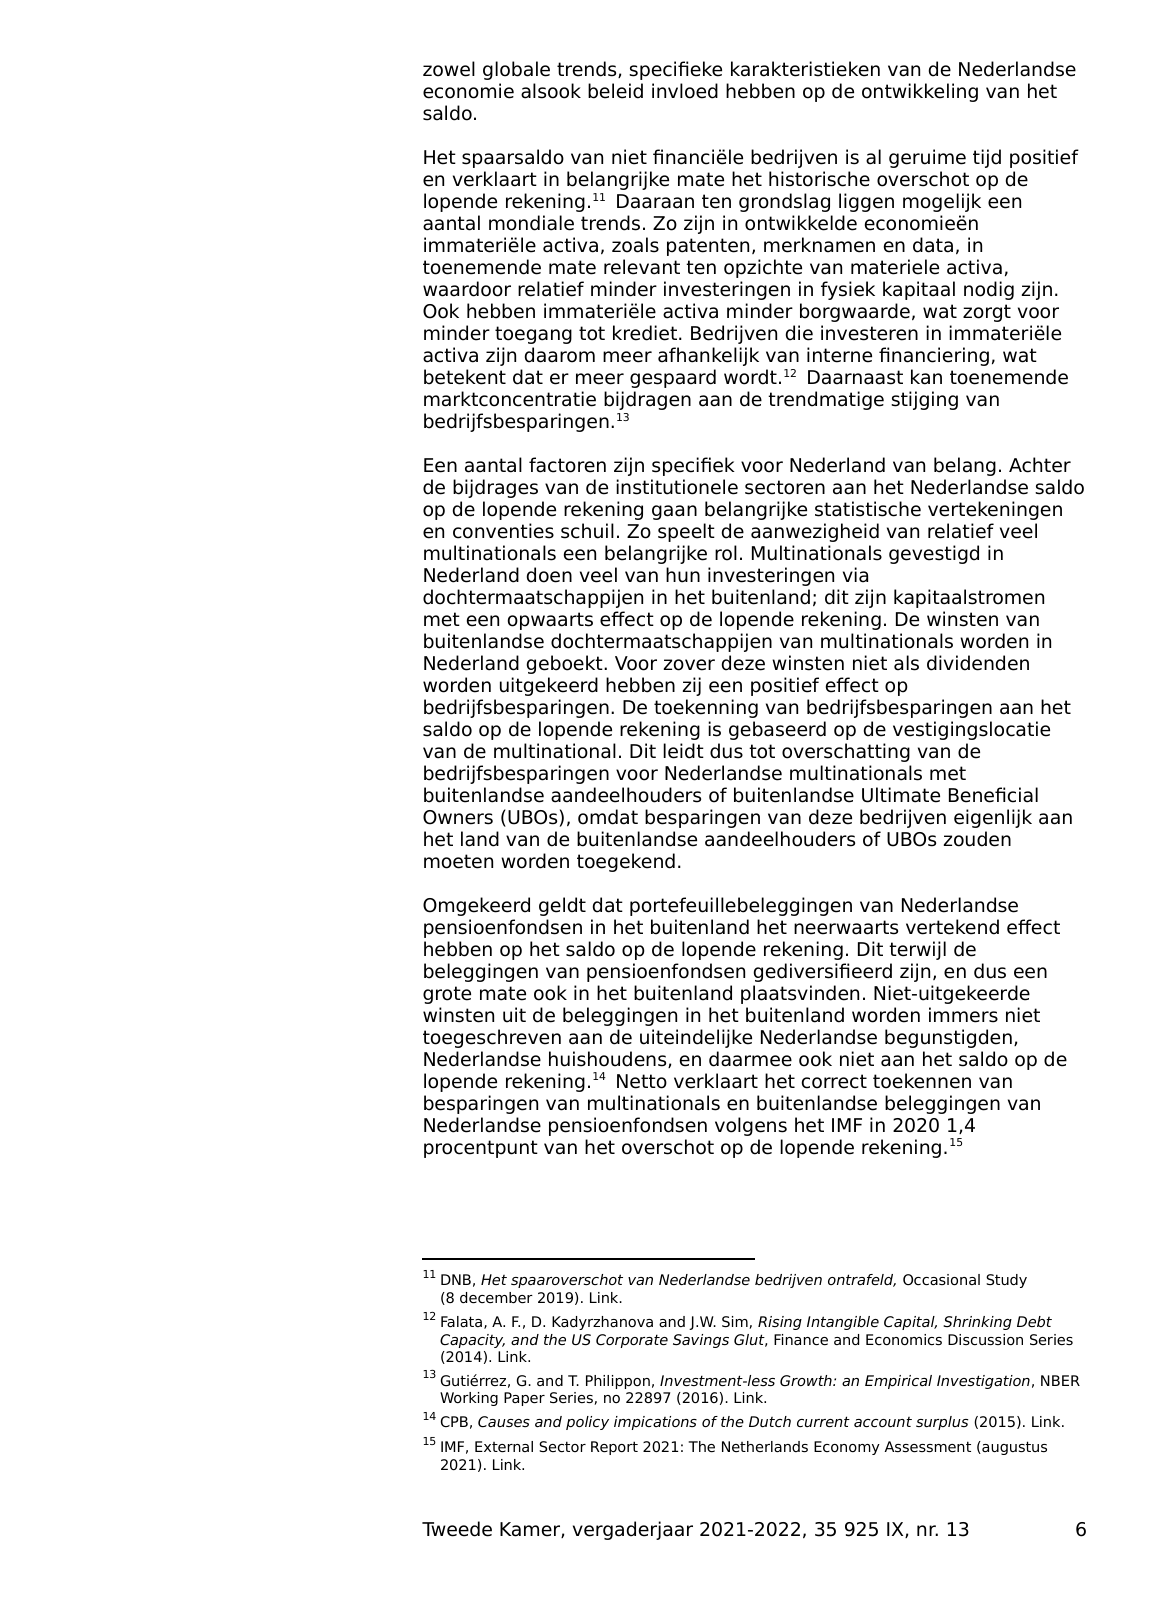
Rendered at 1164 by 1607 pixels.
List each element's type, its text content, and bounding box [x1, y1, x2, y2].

text Het spaarsaldo van niet financiële bedrijven is al geruime tijd positief en verklaart in belangrijke mate het historische overschot op de lopende rekening. Daaraan ten grondslag liggen mogelijk een aantal mondiale trends. Zo zijn in ontwikkelde economieën immateriële activa, zoals patenten, merknamen en data, in toenemende mate relevant ten opzichte van materiele activa, waardoor relatief minder investeringen in fysiek kapitaal nodig zijn. Ook hebben immateriële activa minder borgwaarde, wat zorgt voor minder toegang tot krediet. Bedrijven die investeren in immateriële activa zijn daarom meer afhankelijk van interne financiering, wat betekent dat er meer gespaard wordt. Daarnaast kan toenemende marktconcentratie bijdragen aan de trendmatige stijging van bedrijfsbesparingen. [422, 147, 1087, 433]
text Falata, A. F., D. Kadyrzhanova and J.W. Sim, Rising Intangible Capital, Shrinking Debt Capacity, and the US Corporate Savings Glut, Finance and Economics Discussion Series (2014). Link. [422, 1310, 1087, 1366]
text Een aantal factoren zijn specifiek voor Nederland van belang. Achter de bijdrages van de institutionele sectoren aan het Nederlandse saldo op de lopende rekening gaan belangrijke statistische vertekeningen en conventies schuil. Zo speelt de aanwezigheid van relatief veel multinationals een belangrijke rol. Multinationals gevestigd in Nederland doen veel van hun investeringen via dochtermaatschappijen in het buitenland; dit zijn kapitaalstromen met een opwaarts effect op de lopende rekening. De winsten van buitenlandse dochtermaatschappijen van multinationals worden in Nederland geboekt. Voor zover deze winsten niet als dividenden worden uitgekeerd hebben zij een positief effect op bedrijfsbesparingen. De toekenning van bedrijfsbesparingen aan het saldo op de lopende rekening is gebaseerd op de vestigingslocatie van de multinational. Dit leidt dus tot overschatting van de bedrijfsbesparingen voor Nederlandse multinationals met buitenlandse aandeelhouders of buitenlandse Ultimate Beneficial Owners (UBOs), omdat besparingen van deze bedrijven eigenlijk aan het land van de buitenlandse aandeelhouders of UBOs zouden moeten worden toegekend. [422, 455, 1087, 873]
text CPB, Causes and policy impications of the Dutch current account surplus (2015). Link. [422, 1410, 1087, 1432]
text DNB, Het spaaroverschot van Nederlandse bedrijven ontrafeld, Occasional Study (8 december 2019). Link. [422, 1268, 1087, 1307]
text IMF, External Sector Report 2021: The Netherlands Economy Assessment (augustus 2021). Link. [422, 1435, 1087, 1474]
text zowel globale trends, specifieke karakteristieken van de Nederlandse economie alsook beleid invloed hebben op de ontwikkeling van het saldo. [422, 59, 1087, 125]
text Gutiérrez, G. and T. Philippon, Investment-less Growth: an Empirical Investigation, NBER Working Paper Series, no 22897 (2016). Link. [422, 1368, 1087, 1407]
text Omgekeerd geldt dat portefeuillebeleggingen van Nederlandse pensioenfondsen in het buitenland het neerwaarts vertekend effect hebben op het saldo op de lopende rekening. Dit terwijl de beleggingen van pensioenfondsen gediversifieerd zijn, en dus een grote mate ook in het buitenland plaatsvinden. Niet-uitgekeerde winsten uit de beleggingen in het buitenland worden immers niet toegeschreven aan de uiteindelijke Nederlandse begunstigden, Nederlandse huishoudens, en daarmee ook niet aan het saldo op de lopende rekening. Netto verklaart het correct toekennen van besparingen van multinationals en buitenlandse beleggingen van Nederlandse pensioenfondsen volgens het IMF in 2020 1,4 procentpunt van het overschot op de lopende rekening. [422, 895, 1087, 1159]
